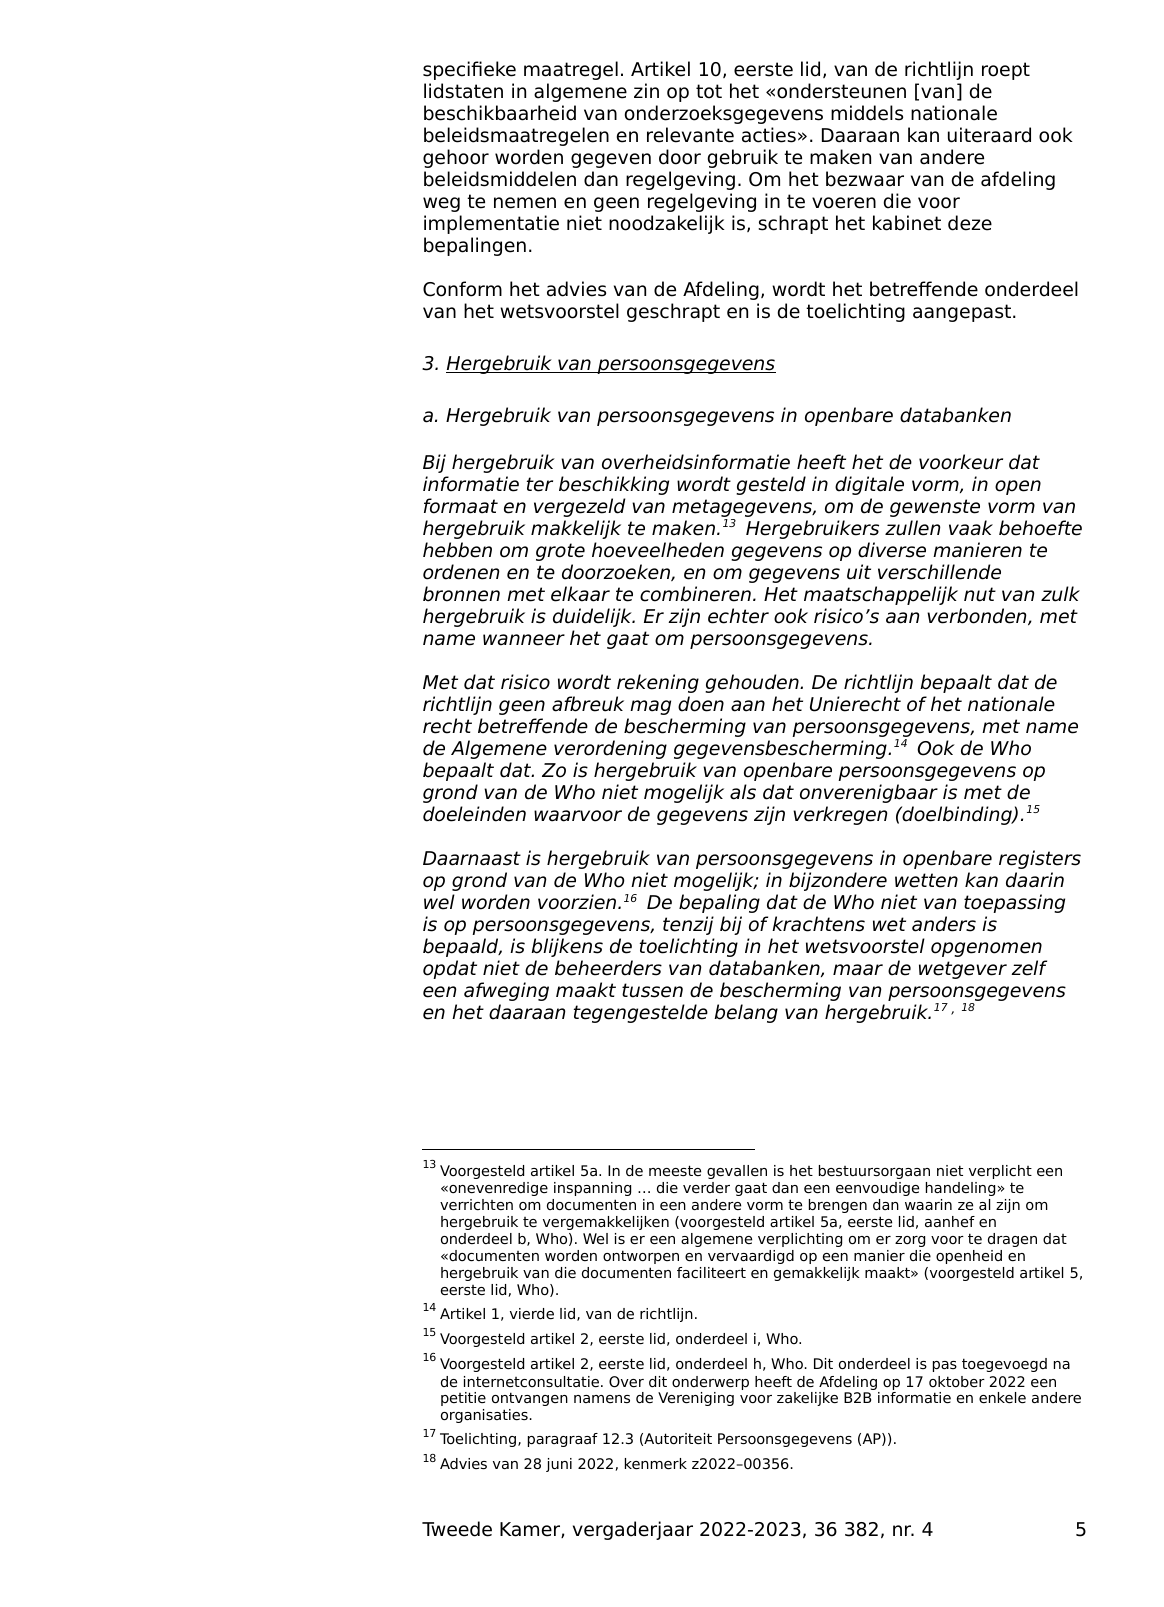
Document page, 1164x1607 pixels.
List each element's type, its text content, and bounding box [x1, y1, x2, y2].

text Artikel 1, vierde lid, van de richtlijn. [422, 1302, 1087, 1324]
text Bij hergebruik van overheidsinformatie heeft het de voorkeur dat informatie ter beschikking wordt gesteld in digitale vorm, in open formaat en vergezeld van metagegevens, om de gewenste vorm van hergebruik makkelijk te maken. Hergebruikers zullen vaak behoefte hebben om grote hoeveelheden gegevens op diverse manieren te ordenen en te doorzoeken, en om gegevens uit verschillende bronnen met elkaar te combineren. Het maatschappelijk nut van zulk hergebruik is duidelijk. Er zijn echter ook risico’s aan verbonden, met name wanneer het gaat om persoonsgegevens. [422, 452, 1087, 650]
text Toelichting, paragraaf 12.3 (Autoriteit Persoonsgegevens (AP)). [422, 1427, 1087, 1449]
text Daarnaast is hergebruik van persoonsgegevens in openbare registers op grond van de Who niet mogelijk; in bijzondere wetten kan daarin wel worden voorzien. De bepaling dat de Who niet van toepassing is op persoonsgegevens, tenzij bij of krachtens wet anders is bepaald, is blijkens de toelichting in het wetsvoorstel opgenomen opdat niet de beheerders van databanken, maar de wetgever zelf een afweging maakt tussen de bescherming van persoonsgegevens en het daaraan tegengestelde belang van hergebruik., [422, 848, 1087, 1024]
text Advies van 28 juni 2022, kenmerk z2022–00356. [422, 1452, 1087, 1474]
subtitle 3. Hergebruik van persoonsgegevens [422, 353, 1087, 375]
text Met dat risico wordt rekening gehouden. De richtlijn bepaalt dat de richtlijn geen afbreuk mag doen aan het Unierecht of het nationale recht betreffende de bescherming van persoonsgegevens, met name de Algemene verordening gegevensbescherming. Ook de Who bepaalt dat. Zo is hergebruik van openbare persoonsgegevens op grond van de Who niet mogelijk als dat onverenigbaar is met de doeleinden waarvoor de gegevens zijn verkregen (doelbinding). [422, 672, 1087, 826]
text Voorgesteld artikel 2, eerste lid, onderdeel i, Who. [422, 1327, 1087, 1349]
text Voorgesteld artikel 2, eerste lid, onderdeel h, Who. Dit onderdeel is pas toegevoegd na de internetconsultatie. Over dit onderwerp heeft de Afdeling op 17 oktober 2022 een petitie ontvangen namens de Vereniging voor zakelijke B2B informatie en enkele andere organisaties. [422, 1352, 1087, 1424]
text Voorgesteld artikel 5a. In de meeste gevallen is het bestuursorgaan niet verplicht een «onevenredige inspanning … die verder gaat dan een eenvoudige handeling» te verrichten om documenten in een andere vorm te brengen dan waarin ze al zijn om hergebruik te vergemakkelijken (voorgesteld artikel 5a, eerste lid, aanhef en onderdeel b, Who). Wel is er een algemene verplichting om er zorg voor te dragen dat «documenten worden ontworpen en vervaardigd op een manier die openheid en hergebruik van die documenten faciliteert en gemakkelijk maakt» (voorgesteld artikel 5, eerste lid, Who). [422, 1158, 1087, 1299]
subtitle a. Hergebruik van persoonsgegevens in openbare databanken [422, 405, 1087, 427]
text Conform het advies van de Afdeling, wordt het betreffende onderdeel van het wetsvoorstel geschrapt en is de toelichting aangepast. [422, 279, 1087, 323]
text specifieke maatregel. Artikel 10, eerste lid, van de richtlijn roept lidstaten in algemene zin op tot het «ondersteunen [van] de beschikbaarheid van onderzoeksgegevens middels nationale beleidsmaatregelen en relevante acties». Daaraan kan uiteraard ook gehoor worden gegeven door gebruik te maken van andere beleidsmiddelen dan regelgeving. Om het bezwaar van de afdeling weg te nemen en geen regelgeving in te voeren die voor implementatie niet noodzakelijk is, schrapt het kabinet deze bepalingen. [422, 59, 1087, 257]
